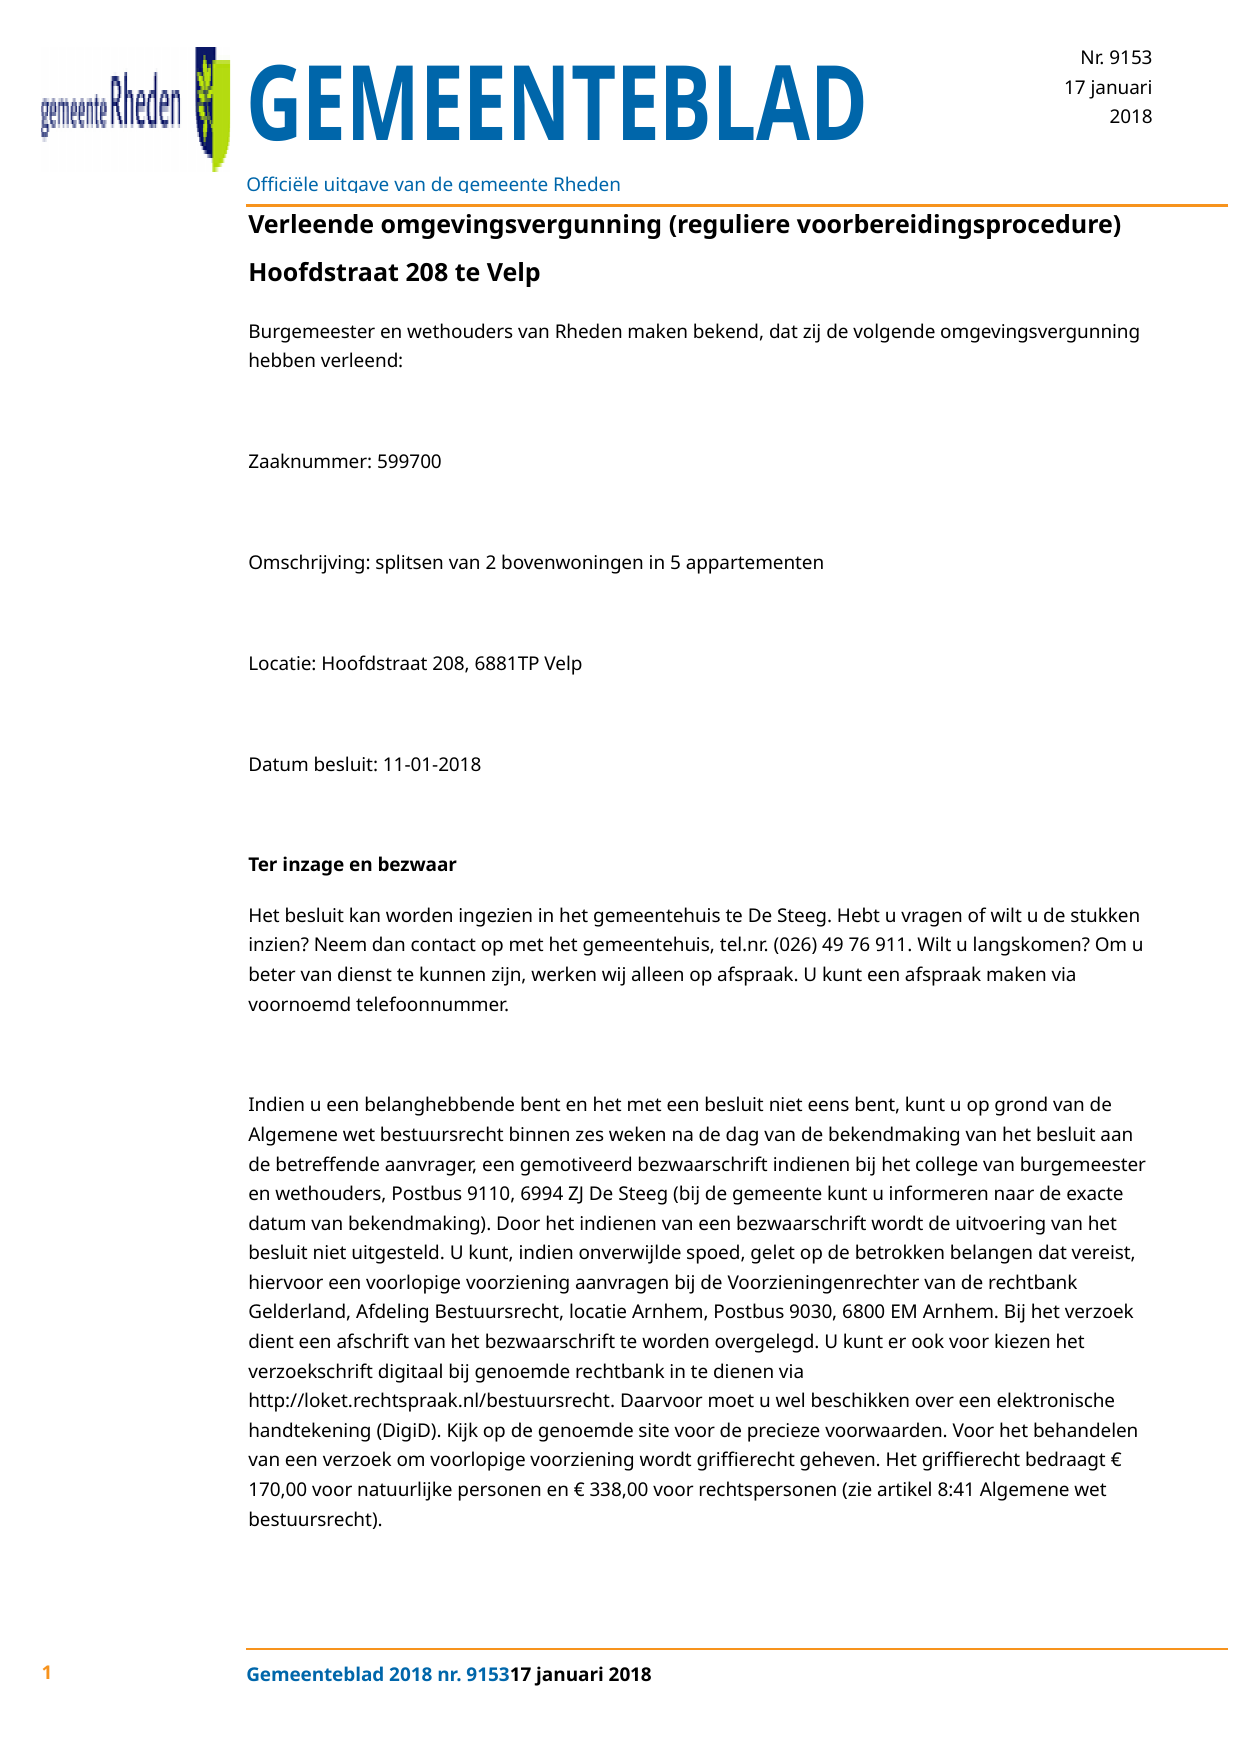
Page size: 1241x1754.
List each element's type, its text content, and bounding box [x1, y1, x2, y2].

text Zaaknummer: 599700 [248, 448, 1152, 474]
text Ter inzage en bezwaar [248, 852, 1152, 877]
text Datum besluit: 11-01-2018 [248, 751, 1152, 777]
text Verleende omgevingsvergunning (reguliere voorbereidingsprocedure) Hoofdstraat 208 te Velp [248, 207, 1152, 288]
text Omschrijving: splitsen van 2 bovenwoningen in 5 appartementen [248, 549, 1152, 575]
text Het besluit kan worden ingezien in het gemeentehuis te De Steeg. Hebt u vragen of wilt u de stukken inzien? Neem dan contact op met het gemeentehuis, tel.nr. (026) 49 76 911. Wilt u langskomen? Om u beter van dienst te kunnen zijn, werken wij alleen op afspraak. U kunt een afspraak maken via voornoemd telefoonnummer. [248, 902, 1152, 1017]
text Indien u een belanghebbende bent en het met een besluit niet eens bent, kunt u op grond van de Algemene wet bestuursrecht binnen zes weken na de dag van de bekendmaking van het besluit aan de betreffende aanvrager, een gemotiveerd bezwaarschrift indienen bij het college van burgemeester en wethouders, Postbus 9110, 6994 ZJ De Steeg (bij de gemeente kunt u informeren naar de exacte datum van bekendmaking). Door het indienen van een bezwaarschrift wordt de uitvoering van het besluit niet uitgesteld. U kunt, indien onverwijlde spoed, gelet op de betrokken belangen dat vereist, hiervoor een voorlopige voorziening aanvragen bij de Voorzieningenrechter van de rechtbank Gelderland, Afdeling Bestuursrecht, locatie Arnhem, Postbus 9030, 6800 EM Arnhem. Bij het verzoek dient een afschrift van het bezwaarschrift te worden overgelegd. U kunt er ook voor kiezen het verzoekschrift digitaal bij genoemde rechtbank in te dienen via http://loket.rechtspraak.nl/bestuursrecht. Daarvoor moet u wel beschikken over een elektronische handtekening (DigiD). Kijk op de genoemde site voor de precieze voorwaarden. Voor het behandelen van een verzoek om voorlopige voorziening wordt griffierecht geheven. Het griffierecht bedraagt € 170,00 voor natuurlijke personen en € 338,00 voor rechtspersonen (zie artikel 8:41 Algemene wet bestuursrecht). [248, 1092, 1152, 1532]
text Burgemeester en wethouders van Rheden maken bekend, dat zij de volgende omgevingsvergunning hebben verleend: [248, 318, 1152, 373]
text Locatie: Hoofdstraat 208, 6881TP Velp [248, 650, 1152, 676]
picture [41, 47, 231, 172]
